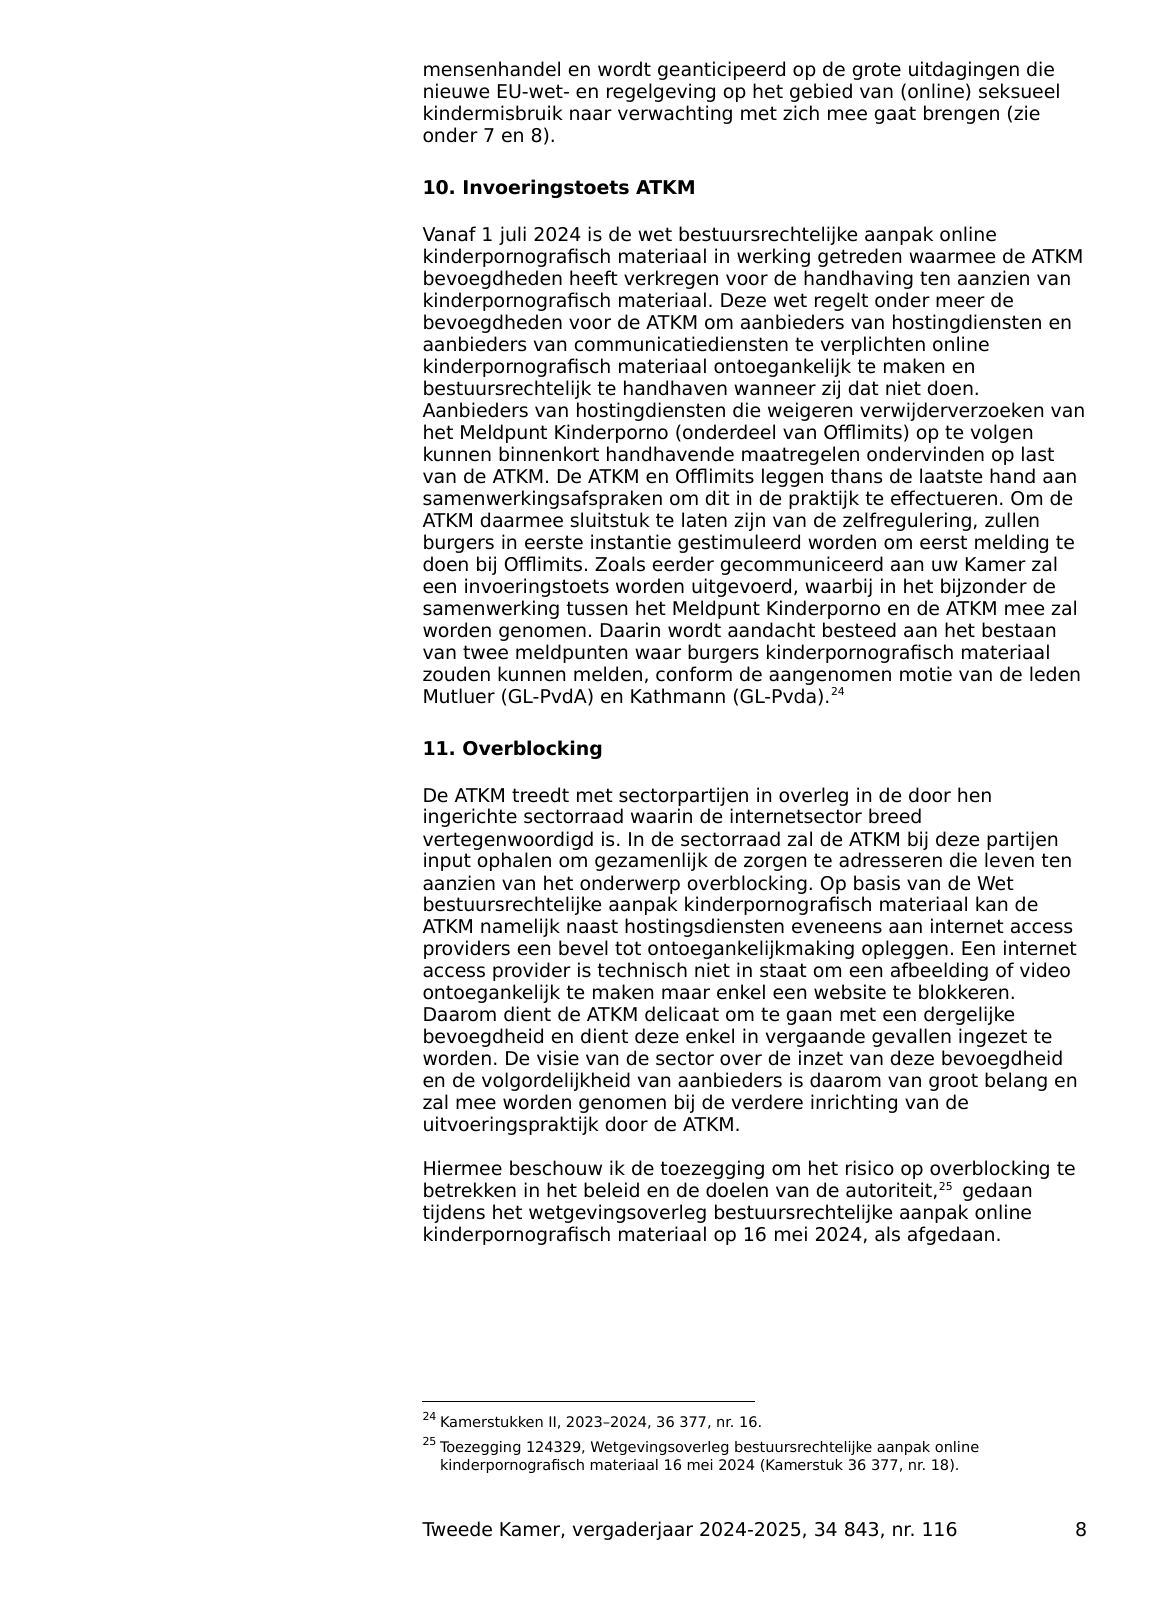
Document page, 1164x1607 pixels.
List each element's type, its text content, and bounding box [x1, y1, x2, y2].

subtitle 11. Overblocking [422, 737, 1087, 759]
subtitle 10. Invoeringstoets ATKM [422, 177, 1087, 199]
text Toezegging 124329, Wetgevingsoverleg bestuursrechtelijke aanpak online kinderpornografisch materiaal 16 mei 2024 (Kamerstuk 36 377, nr. 18). [422, 1435, 1087, 1474]
text Vanaf 1 juli 2024 is de wet bestuursrechtelijke aanpak online kinderpornografisch materiaal in werking getreden waarmee de ATKM bevoegdheden heeft verkregen voor de handhaving ten aanzien van kinderpornografisch materiaal. Deze wet regelt onder meer de bevoegdheden voor de ATKM om aanbieders van hostingdiensten en aanbieders van communicatiediensten te verplichten online kinderpornografisch materiaal ontoegankelijk te maken en bestuursrechtelijk te handhaven wanneer zij dat niet doen. Aanbieders van hostingdiensten die weigeren verwijderverzoeken van het Meldpunt Kinderporno (onderdeel van Offlimits) op te volgen kunnen binnenkort handhavende maatregelen ondervinden op last van de ATKM. De ATKM en Offlimits leggen thans de laatste hand aan samenwerkingsafspraken om dit in de praktijk te effectueren. Om de ATKM daarmee sluitstuk te laten zijn van de zelfregulering, zullen burgers in eerste instantie gestimuleerd worden om eerst melding te doen bij Offlimits. Zoals eerder gecommuniceerd aan uw Kamer zal een invoeringstoets worden uitgevoerd, waarbij in het bijzonder de samenwerking tussen het Meldpunt Kinderporno en de ATKM mee zal worden genomen. Daarin wordt aandacht besteed aan het bestaan van twee meldpunten waar burgers kinderpornografisch materiaal zouden kunnen melden, conform de aangenomen motie van de leden Mutluer (GL-PvdA) en Kathmann (GL-Pvda). [422, 224, 1087, 707]
text Kamerstukken II, 2023–2024, 36 377, nr. 16. [422, 1410, 1087, 1432]
text De ATKM treedt met sectorpartijen in overleg in de door hen ingerichte sectorraad waarin de internetsector breed vertegenwoordigd is. In de sectorraad zal de ATKM bij deze partijen input ophalen om gezamenlijk de zorgen te adresseren die leven ten aanzien van het onderwerp overblocking. Op basis van de Wet bestuursrechtelijke aanpak kinderpornografisch materiaal kan de ATKM namelijk naast hostingsdiensten eveneens aan internet access providers een bevel tot ontoegankelijkmaking opleggen. Een internet access provider is technisch niet in staat om een afbeelding of video ontoegankelijk te maken maar enkel een website te blokkeren. Daarom dient de ATKM delicaat om te gaan met een dergelijke bevoegdheid en dient deze enkel in vergaande gevallen ingezet te worden. De visie van de sector over de inzet van deze bevoegdheid en de volgordelijkheid van aanbieders is daarom van groot belang en zal mee worden genomen bij de verdere inrichting van de uitvoeringspraktijk door de ATKM. [422, 784, 1087, 1136]
text mensenhandel en wordt geanticipeerd op de grote uitdagingen die nieuwe EU-wet- en regelgeving op het gebied van (online) seksueel kindermisbruik naar verwachting met zich mee gaat brengen (zie onder 7 en 8). [422, 59, 1087, 147]
text Hiermee beschouw ik de toezegging om het risico op overblocking te betrekken in het beleid en de doelen van de autoriteit, gedaan tijdens het wetgevingsoverleg bestuursrechtelijke aanpak online kinderpornografisch materiaal op 16 mei 2024, als afgedaan. [422, 1158, 1087, 1246]
